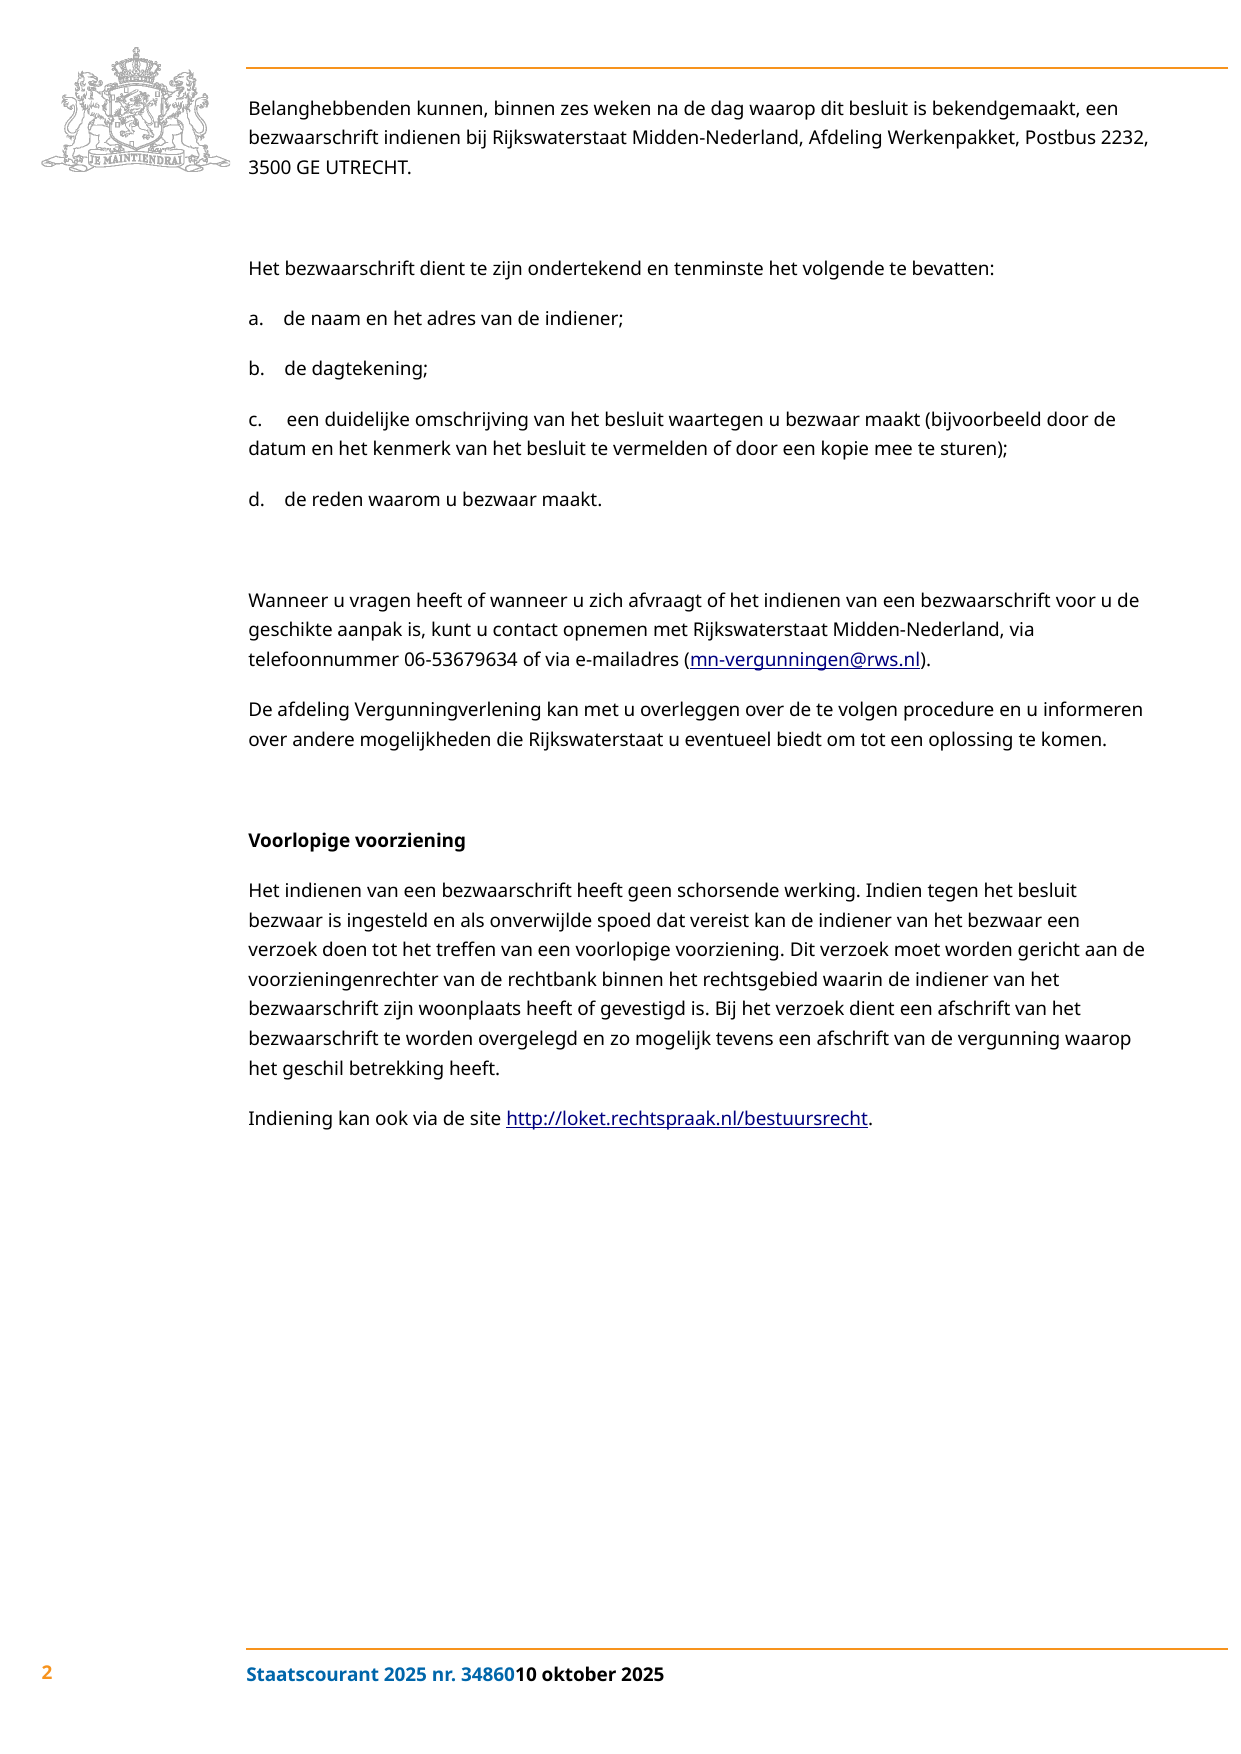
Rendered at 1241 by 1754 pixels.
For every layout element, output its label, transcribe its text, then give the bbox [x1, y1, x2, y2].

text Indiening kan ook via de site http://loket.rechtspraak.nl/bestuursrecht. [248, 1105, 1152, 1131]
text b. de dagtekening; [248, 356, 1152, 381]
text Het bezwaarschrift dient te zijn ondertekend en tenminste het volgende te bevatten: [248, 255, 1152, 281]
text Belanghebbenden kunnen, binnen zes weken na de dag waarop dit besluit is bekendgemaakt, een bezwaarschrift indienen bij Rijkswaterstaat Midden-Nederland, Afdeling Werkenpakket, Postbus 2232, 3500 GE UTRECHT. [248, 95, 1152, 180]
text Voorlopige voorziening [248, 827, 1152, 853]
text De afdeling Vergunningverlening kan met u overleggen over de te volgen procedure en u informeren over andere mogelijkheden die Rijkswaterstaat u eventueel biedt om tot een oplossing te komen. [248, 696, 1152, 752]
text Wanneer u vragen heeft of wanneer u zich afvraagt of het indienen van een bezwaarschrift voor u de geschikte aanpak is, kunt u contact opnemen met Rijkswaterstaat Midden-Nederland, via telefoonnummer 06-53679634 of via e-mailadres (mn-vergunningen@rws.nl). [248, 587, 1152, 672]
text c. een duidelijke omschrijving van het besluit waartegen u bezwaar maakt (bijvoorbeeld door de datum en het kenmerk van het besluit te vermelden of door een kopie mee te sturen); [248, 406, 1152, 461]
text d. de reden waarom u bezwaar maakt. [248, 486, 1152, 512]
text Het indienen van een bezwaarschrift heeft geen schorsende werking. Indien tegen het besluit bezwaar is ingesteld en als onverwijlde spoed dat vereist kan de indiener van het bezwaar een verzoek doen tot het treffen van een voorlopige voorziening. Dit verzoek moet worden gericht aan de voorzieningenrechter van de rechtbank binnen het rechtsgebied waarin de indiener van het bezwaarschrift zijn woonplaats heeft of gevestigd is. Bij het verzoek dient een afschrift van het bezwaarschrift te worden overgelegd en zo mogelijk tevens een afschrift van de vergunning waarop het geschil betrekking heeft. [248, 877, 1152, 1081]
picture [41, 47, 231, 172]
text a. de naam en het adres van de indiener; [248, 305, 1152, 331]
